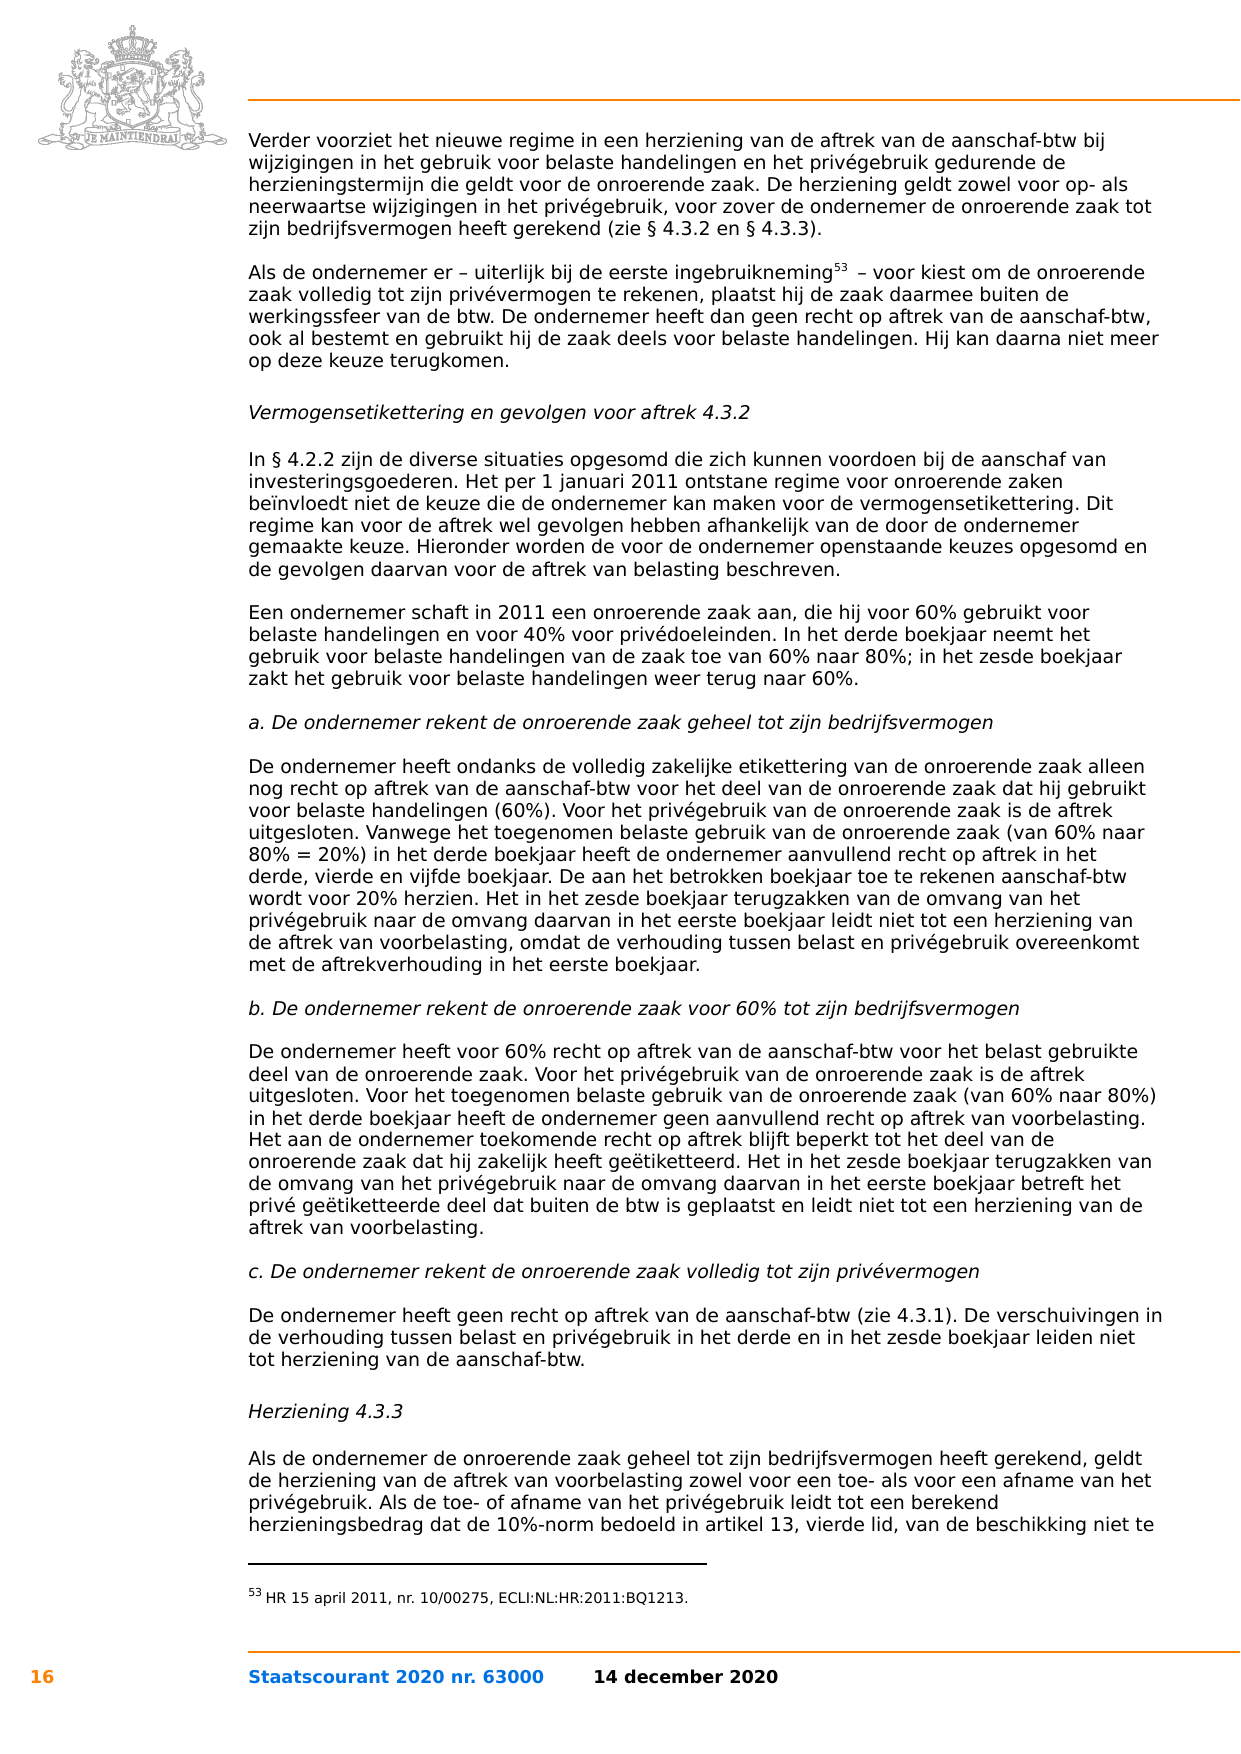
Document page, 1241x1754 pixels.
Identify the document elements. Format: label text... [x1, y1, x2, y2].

text In § 4.2.2 zijn de diverse situaties opgesomd die zich kunnen voordoen bij de aanschaf van investeringsgoederen. Het per 1 januari 2011 ontstane regime voor onroerende zaken beïnvloedt niet de keuze die de ondernemer kan maken voor de vermogensetikettering. Dit regime kan voor de aftrek wel gevolgen hebben afhankelijk van de door de ondernemer gemaakte keuze. Hieronder worden de voor de ondernemer openstaande keuzes opgesomd en de gevolgen daarvan voor de aftrek van belasting beschreven. [248, 448, 1163, 580]
subtitle c. De ondernemer rekent de onroerende zaak volledig tot zijn privévermogen [248, 1261, 1163, 1283]
subtitle Herziening 4.3.3 [248, 1401, 1163, 1423]
subtitle a. De ondernemer rekent de onroerende zaak geheel tot zijn bedrijfsvermogen [248, 712, 1163, 734]
text De ondernemer heeft voor 60% recht op aftrek van de aanschaf-btw voor het belast gebruikte deel van de onroerende zaak. Voor het privégebruik van de onroerende zaak is de aftrek uitgesloten. Voor het toegenomen belaste gebruik van de onroerende zaak (van 60% naar 80%) in het derde boekjaar heeft de ondernemer geen aanvullend recht op aftrek van voorbelasting. Het aan de ondernemer toekomende recht op aftrek blijft beperkt tot het deel van de onroerende zaak dat hij zakelijk heeft geëtiketteerd. Het in het zesde boekjaar terugzakken van de omvang van het privégebruik naar de omvang daarvan in het eerste boekjaar betreft het privé geëtiketteerde deel dat buiten de btw is geplaatst en leidt niet tot een herziening van de aftrek van voorbelasting. [248, 1041, 1163, 1239]
text Verder voorziet het nieuwe regime in een herziening van de aftrek van de aanschaf-btw bij wijzigingen in het gebruik voor belaste handelingen en het privégebruik gedurende de herzieningstermijn die geldt voor de onroerende zaak. De herziening geldt zowel voor op- als neerwaartse wijzigingen in het privégebruik, voor zover de ondernemer de onroerende zaak tot zijn bedrijfsvermogen heeft gerekend (zie § 4.3.2 en § 4.3.3). [248, 130, 1163, 240]
text HR 15 april 2011, nr. 10/00275, ECLI:NL:HR:2011:BQ1213. [248, 1586, 1163, 1608]
subtitle b. De ondernemer rekent de onroerende zaak voor 60% tot zijn bedrijfsvermogen [248, 998, 1163, 1019]
picture [38, 25, 227, 150]
subtitle Vermogensetikettering en gevolgen voor aftrek 4.3.2 [248, 402, 1163, 423]
text Als de ondernemer er – uiterlijk bij de eerste ingebruikneming – voor kiest om de onroerende zaak volledig tot zijn privévermogen te rekenen, plaatst hij de zaak daarmee buiten de werkingssfeer van de btw. De ondernemer heeft dan geen recht op aftrek van de aanschaf-btw, ook al bestemt en gebruikt hij de zaak deels voor belaste handelingen. Hij kan daarna niet meer op deze keuze terugkomen. [248, 262, 1163, 372]
text Een ondernemer schaft in 2011 een onroerende zaak aan, die hij voor 60% gebruikt voor belaste handelingen en voor 40% voor privédoeleinden. In het derde boekjaar neemt het gebruik voor belaste handelingen van de zaak toe van 60% naar 80%; in het zesde boekjaar zakt het gebruik voor belaste handelingen weer terug naar 60%. [248, 602, 1163, 690]
text De ondernemer heeft geen recht op aftrek van de aanschaf-btw (zie 4.3.1). De verschuivingen in de verhouding tussen belast en privégebruik in het derde en in het zesde boekjaar leiden niet tot herziening van de aanschaf-btw. [248, 1305, 1163, 1371]
text De ondernemer heeft ondanks de volledig zakelijke etikettering van de onroerende zaak alleen nog recht op aftrek van de aanschaf-btw voor het deel van de onroerende zaak dat hij gebruikt voor belaste handelingen (60%). Voor het privégebruik van de onroerende zaak is de aftrek uitgesloten. Vanwege het toegenomen belaste gebruik van de onroerende zaak (van 60% naar 80% = 20%) in het derde boekjaar heeft de ondernemer aanvullend recht op aftrek in het derde, vierde en vijfde boekjaar. De aan het betrokken boekjaar toe te rekenen aanschaf-btw wordt voor 20% herzien. Het in het zesde boekjaar terugzakken van de omvang van het privégebruik naar de omvang daarvan in het eerste boekjaar leidt niet tot een herziening van de aftrek van voorbelasting, omdat de verhouding tussen belast en privégebruik overeenkomt met de aftrekverhouding in het eerste boekjaar. [248, 756, 1163, 976]
text Als de ondernemer de onroerende zaak geheel tot zijn bedrijfsvermogen heeft gerekend, geldt de herziening van de aftrek van voorbelasting zowel voor een toe- als voor een afname van het privégebruik. Als de toe- of afname van het privégebruik leidt tot een berekend herzieningsbedrag dat de 10%-norm bedoeld in artikel 13, vierde lid, van de beschikking niet te [248, 1448, 1163, 1536]
